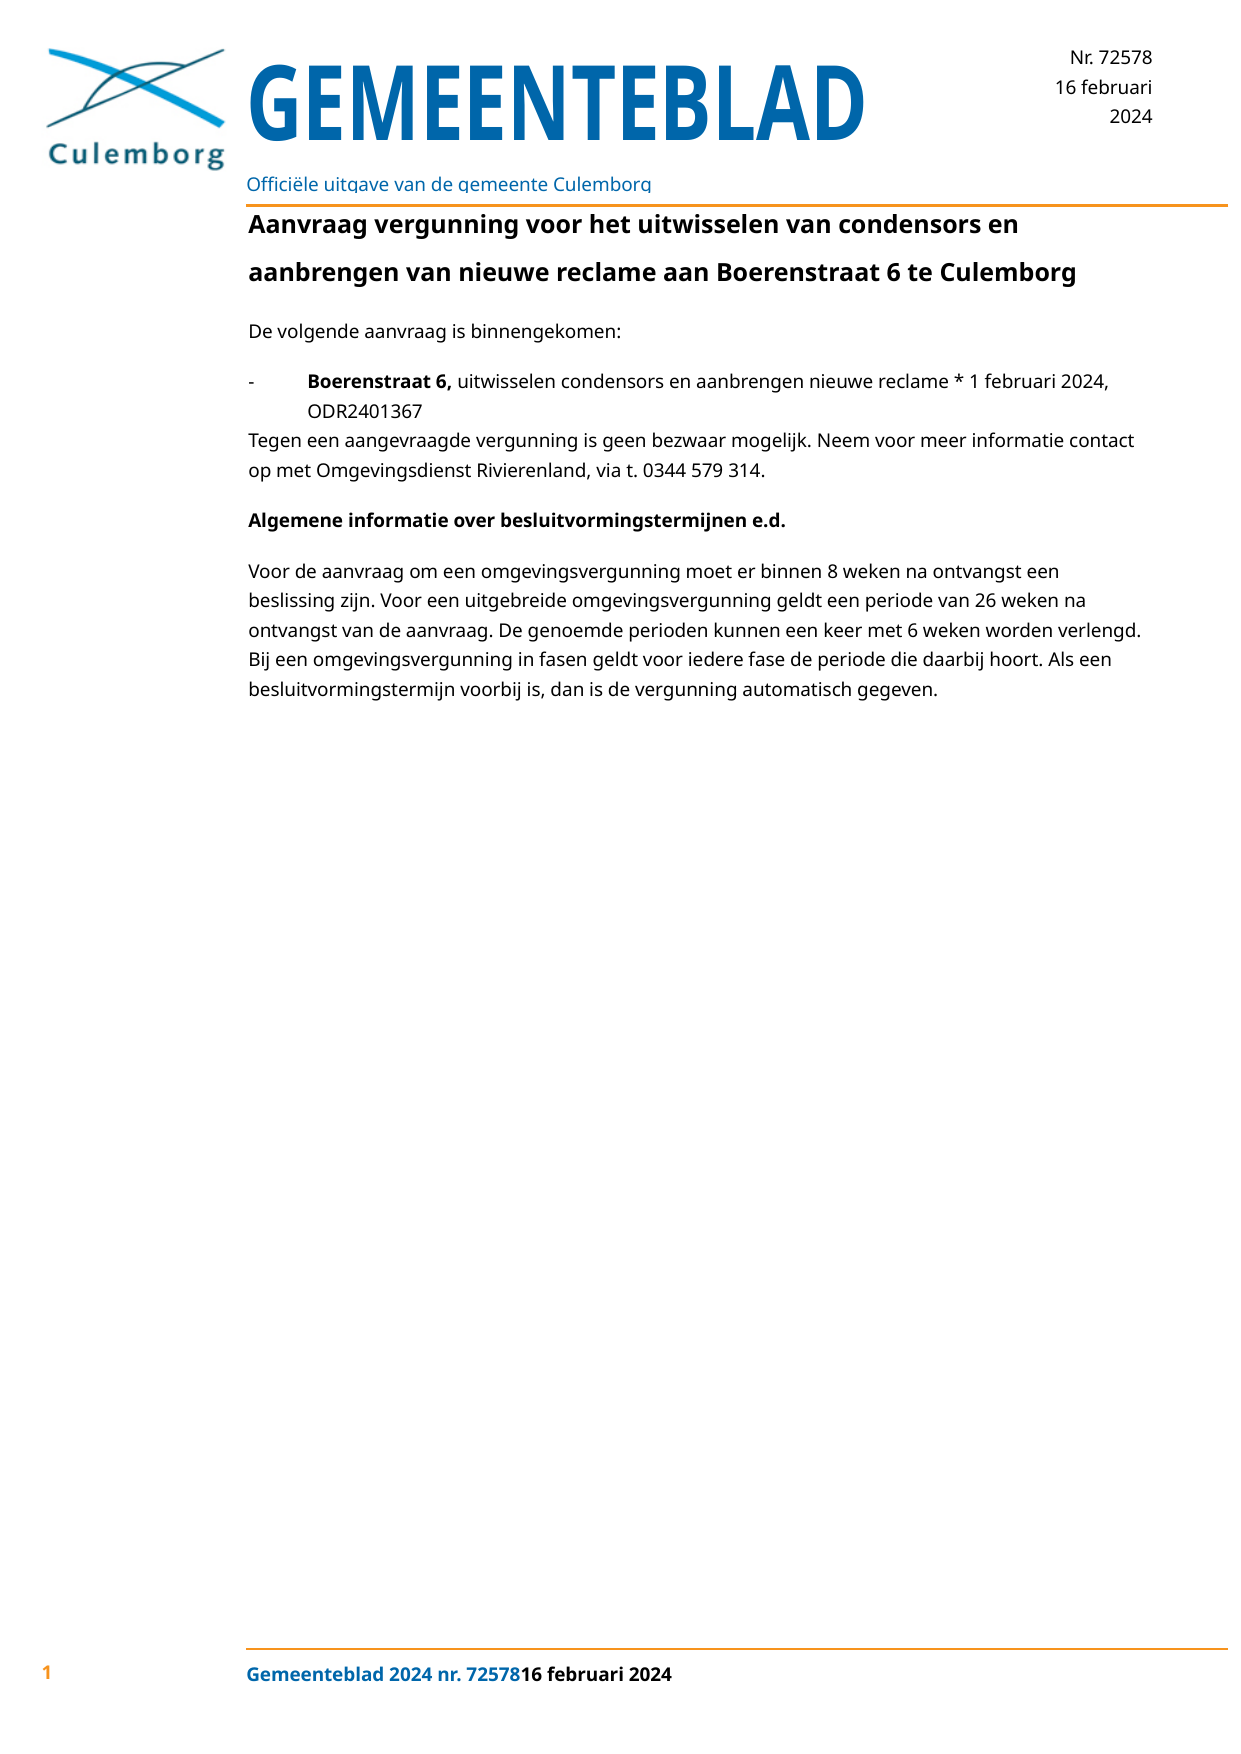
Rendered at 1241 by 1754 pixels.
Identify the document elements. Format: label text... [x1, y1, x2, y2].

text Tegen een aangevraagde vergunning is geen bezwaar mogelijk. Neem voor meer informatie contact op met Omgevingsdienst Rivierenland, via t. 0344 579 314. [248, 427, 1152, 483]
picture [41, 47, 231, 172]
list Boerenstraat 6, uitwisselen condensors en aanbrengen nieuwe reclame * 1 februari 2024, ODR2401367 [248, 368, 1152, 424]
text Aanvraag vergunning voor het uitwisselen van condensors en aanbrengen van nieuwe reclame aan Boerenstraat 6 te Culemborg [248, 207, 1152, 288]
text De volgende aanvraag is binnengekomen: [248, 318, 1152, 344]
text Voor de aanvraag om een omgevingsvergunning moet er binnen 8 weken na ontvangst een beslissing zijn. Voor een uitgebreide omgevingsvergunning geldt een periode van 26 weken na ontvangst van de aanvraag. De genoemde perioden kunnen een keer met 6 weken worden verlengd. Bij een omgevingsvergunning in fasen geldt voor iedere fase de periode die daarbij hoort. Als een besluitvormingstermijn voorbij is, dan is de vergunning automatisch gegeven. [248, 558, 1152, 702]
text Algemene informatie over besluitvormingstermijnen e.d. [248, 507, 1152, 533]
